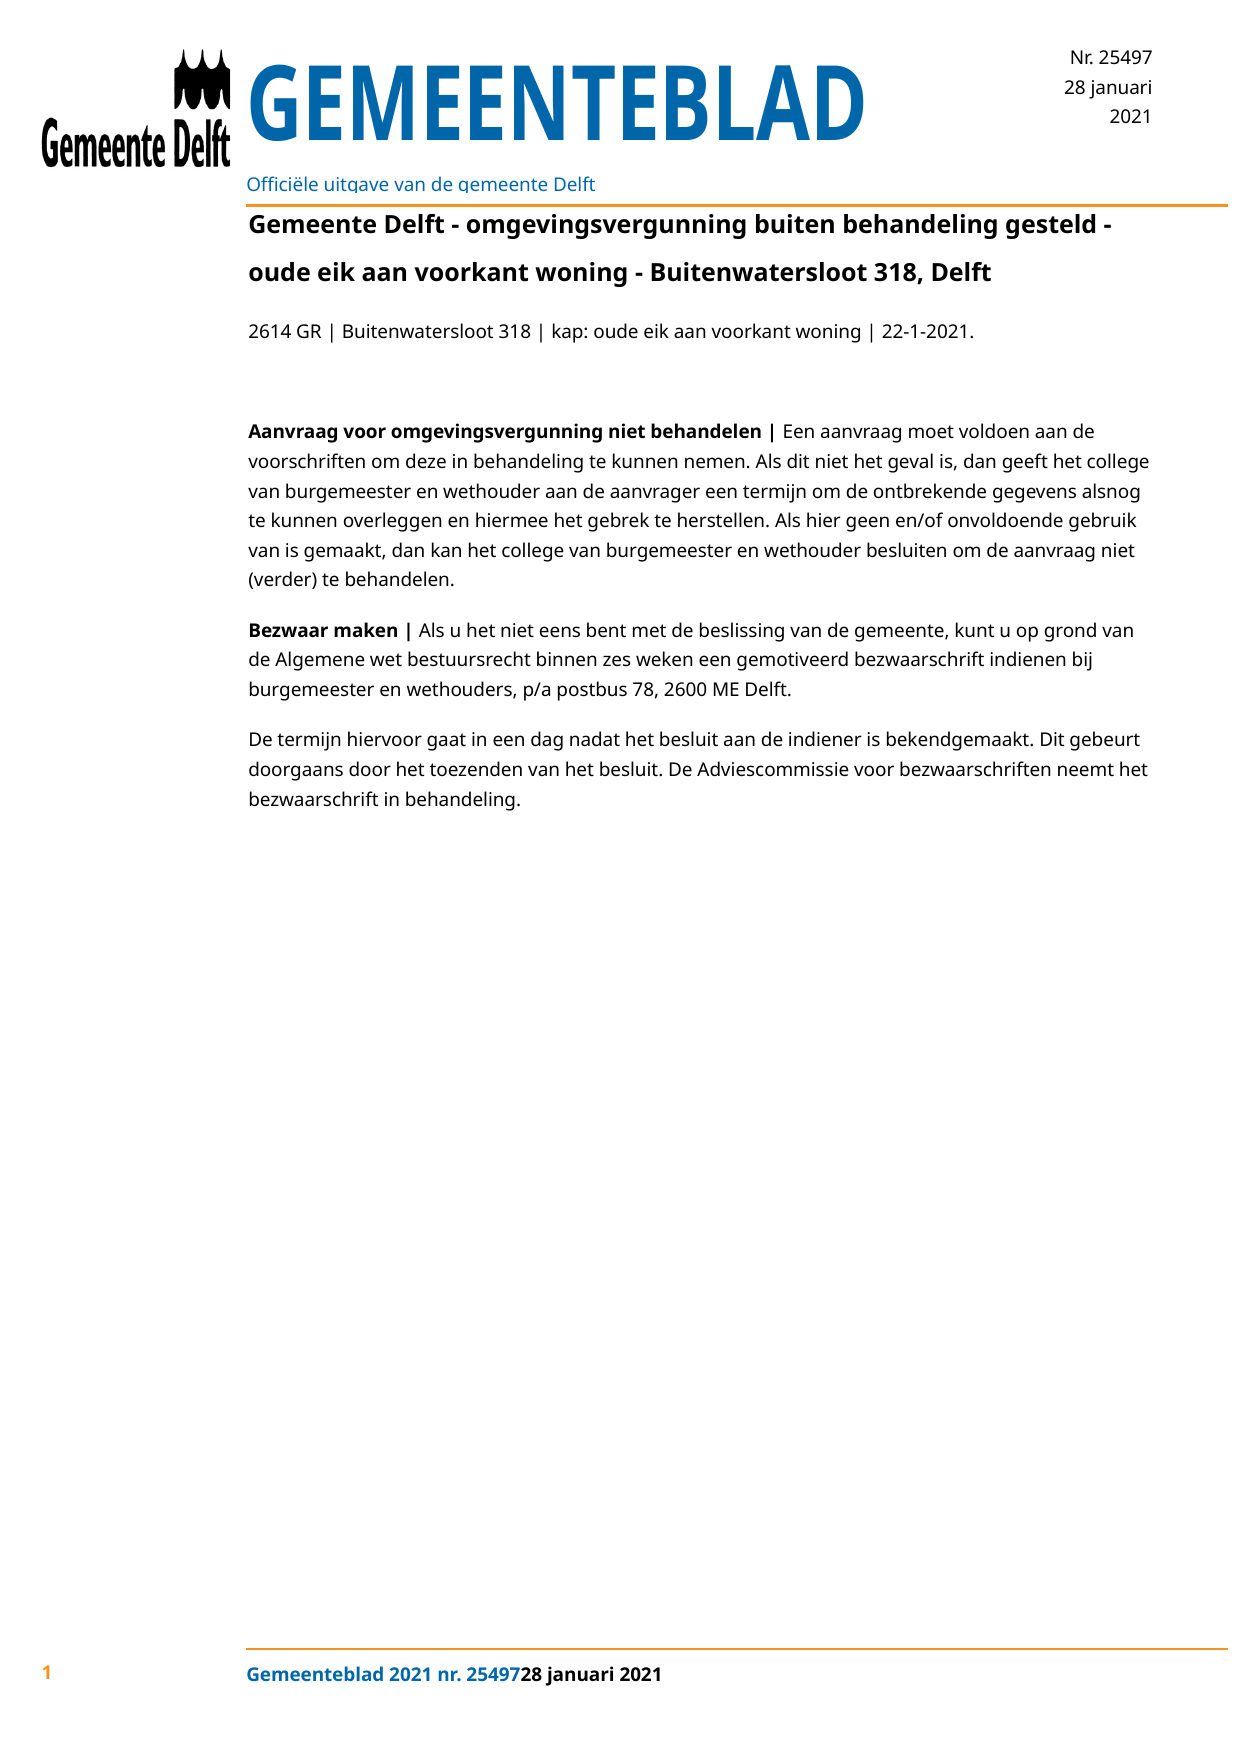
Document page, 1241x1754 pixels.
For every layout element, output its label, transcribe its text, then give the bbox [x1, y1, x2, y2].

text 2614 GR | Buitenwatersloot 318 | kap: oude eik aan voorkant woning | 22-1-2021. [248, 318, 1152, 344]
text Gemeente Delft - omgevingsvergunning buiten behandeling gesteld - oude eik aan voorkant woning - Buitenwatersloot 318, Delft [248, 207, 1152, 288]
text De termijn hiervoor gaat in een dag nadat het besluit aan de indiener is bekendgemaakt. Dit gebeurt doorgaans door het toezenden van het besluit. De Adviescommissie voor bezwaarschriften neemt het bezwaarschrift in behandeling. [248, 727, 1152, 812]
text Bezwaar maken | Als u het niet eens bent met de beslissing van de gemeente, kunt u op grond van de Algemene wet bestuursrecht binnen zes weken een gemotiveerd bezwaarschrift indienen bij burgemeester en wethouders, p/a postbus 78, 2600 ME Delft. [248, 617, 1152, 702]
picture [41, 47, 231, 172]
text Aanvraag voor omgevingsvergunning niet behandelen | Een aanvraag moet voldoen aan de voorschriften om deze in behandeling te kunnen nemen. Als dit niet het geval is, dan geeft het college van burgemeester en wethouder aan de aanvrager een termijn om de ontbrekende gegevens alsnog te kunnen overleggen en hiermee het gebrek te herstellen. Als hier geen en/of onvoldoende gebruik van is gemaakt, dan kan het college van burgemeester en wethouder besluiten om de aanvraag niet (verder) te behandelen. [248, 419, 1152, 592]
